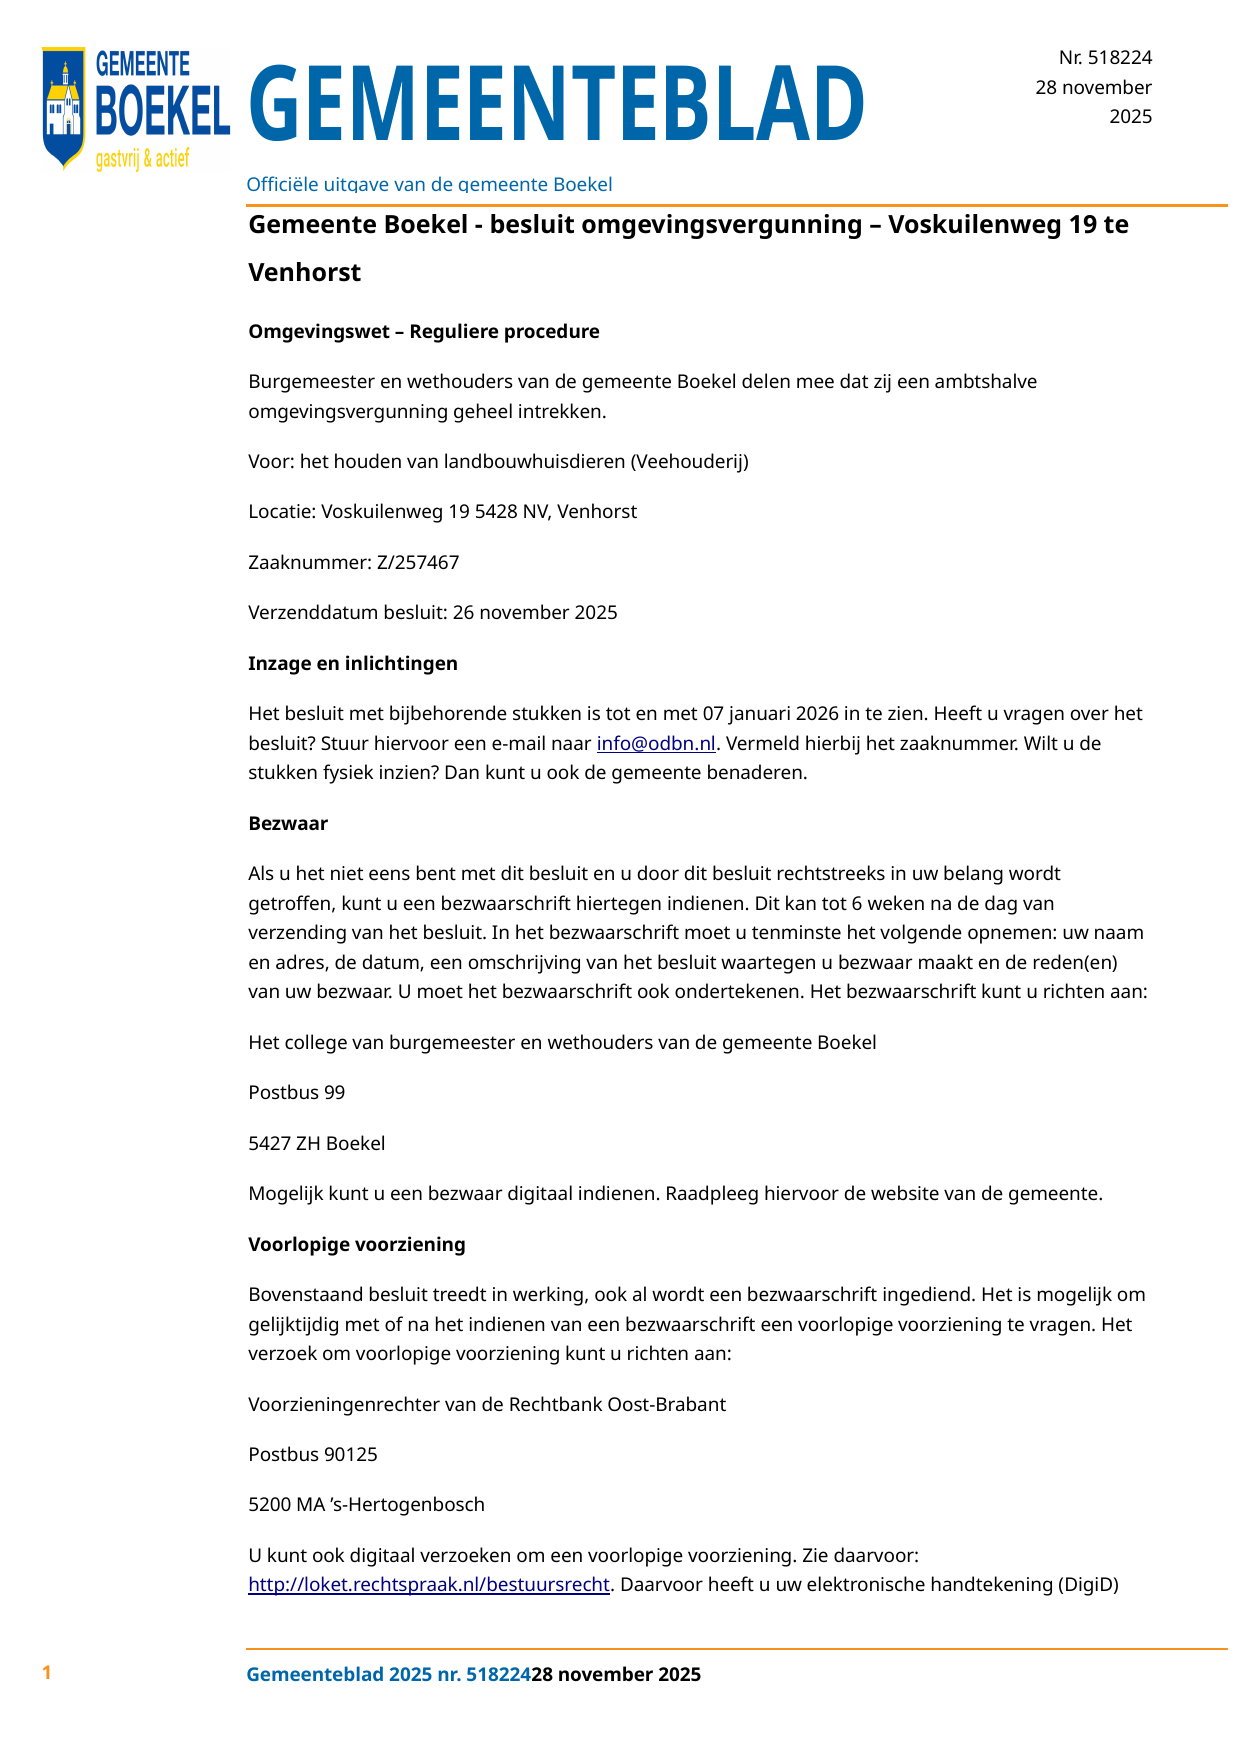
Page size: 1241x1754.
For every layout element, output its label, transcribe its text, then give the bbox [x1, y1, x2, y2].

text Zaaknummer: Z/257467 [248, 549, 1152, 575]
text 5200 MA ’s-Hertogenbosch [248, 1492, 1152, 1517]
text Het college van burgemeester en wethouders van de gemeente Boekel [248, 1029, 1152, 1055]
text Het besluit met bijbehorende stukken is tot en met 07 januari 2026 in te zien. Heeft u vragen over het besluit? Stuur hiervoor een e-mail naar info@odbn.nl. Vermeld hierbij het zaaknummer. Wilt u de stukken fysiek inzien? Dan kunt u ook de gemeente benaderen. [248, 700, 1152, 785]
text U kunt ook digitaal verzoeken om een voorlopige voorziening. Zie daarvoor: http://loket.rechtspraak.nl/bestuursrecht. Daarvoor heeft u uw elektronische handtekening (DigiD) [248, 1542, 1152, 1597]
text Voor: het houden van landbouwhuisdieren (Veehouderij) [248, 448, 1152, 474]
text Voorzieningenrechter van de Rechtbank Oost-Brabant [248, 1391, 1152, 1417]
text Mogelijk kunt u een bezwaar digitaal indienen. Raadpleeg hiervoor de website van de gemeente. [248, 1180, 1152, 1206]
text Gemeente Boekel - besluit omgevingsvergunning – Voskuilenweg 19 te Venhorst [248, 207, 1152, 288]
text Bezwaar [248, 810, 1152, 836]
text Verzenddatum besluit: 26 november 2025 [248, 599, 1152, 625]
text Postbus 90125 [248, 1441, 1152, 1467]
text Postbus 99 [248, 1079, 1152, 1105]
text Inzage en inlichtingen [248, 650, 1152, 676]
text Als u het niet eens bent met dit besluit en u door dit besluit rechtstreeks in uw belang wordt getroffen, kunt u een bezwaarschrift hiertegen indienen. Dit kan tot 6 weken na de dag van verzending van het besluit. In het bezwaarschrift moet u tenminste het volgende opnemen: uw naam en adres, de datum, een omschrijving van het besluit waartegen u bezwaar maakt en de reden(en) van uw bezwaar. U moet het bezwaarschrift ook ondertekenen. Het bezwaarschrift kunt u richten aan: [248, 860, 1152, 1004]
text 5427 ZH Boekel [248, 1130, 1152, 1156]
text Bovenstaand besluit treedt in werking, ook al wordt een bezwaarschrift ingediend. Het is mogelijk om gelijktijdig met of na het indienen van een bezwaarschrift een voorlopige voorziening te vragen. Het verzoek om voorlopige voorziening kunt u richten aan: [248, 1281, 1152, 1366]
text Locatie: Voskuilenweg 19 5428 NV, Venhorst [248, 499, 1152, 524]
text Voorlopige voorziening [248, 1231, 1152, 1257]
picture [41, 47, 231, 172]
text Burgemeester en wethouders van de gemeente Boekel delen mee dat zij een ambtshalve omgevingsvergunning geheel intrekken. [248, 368, 1152, 424]
text Omgevingswet – Reguliere procedure [248, 318, 1152, 344]
